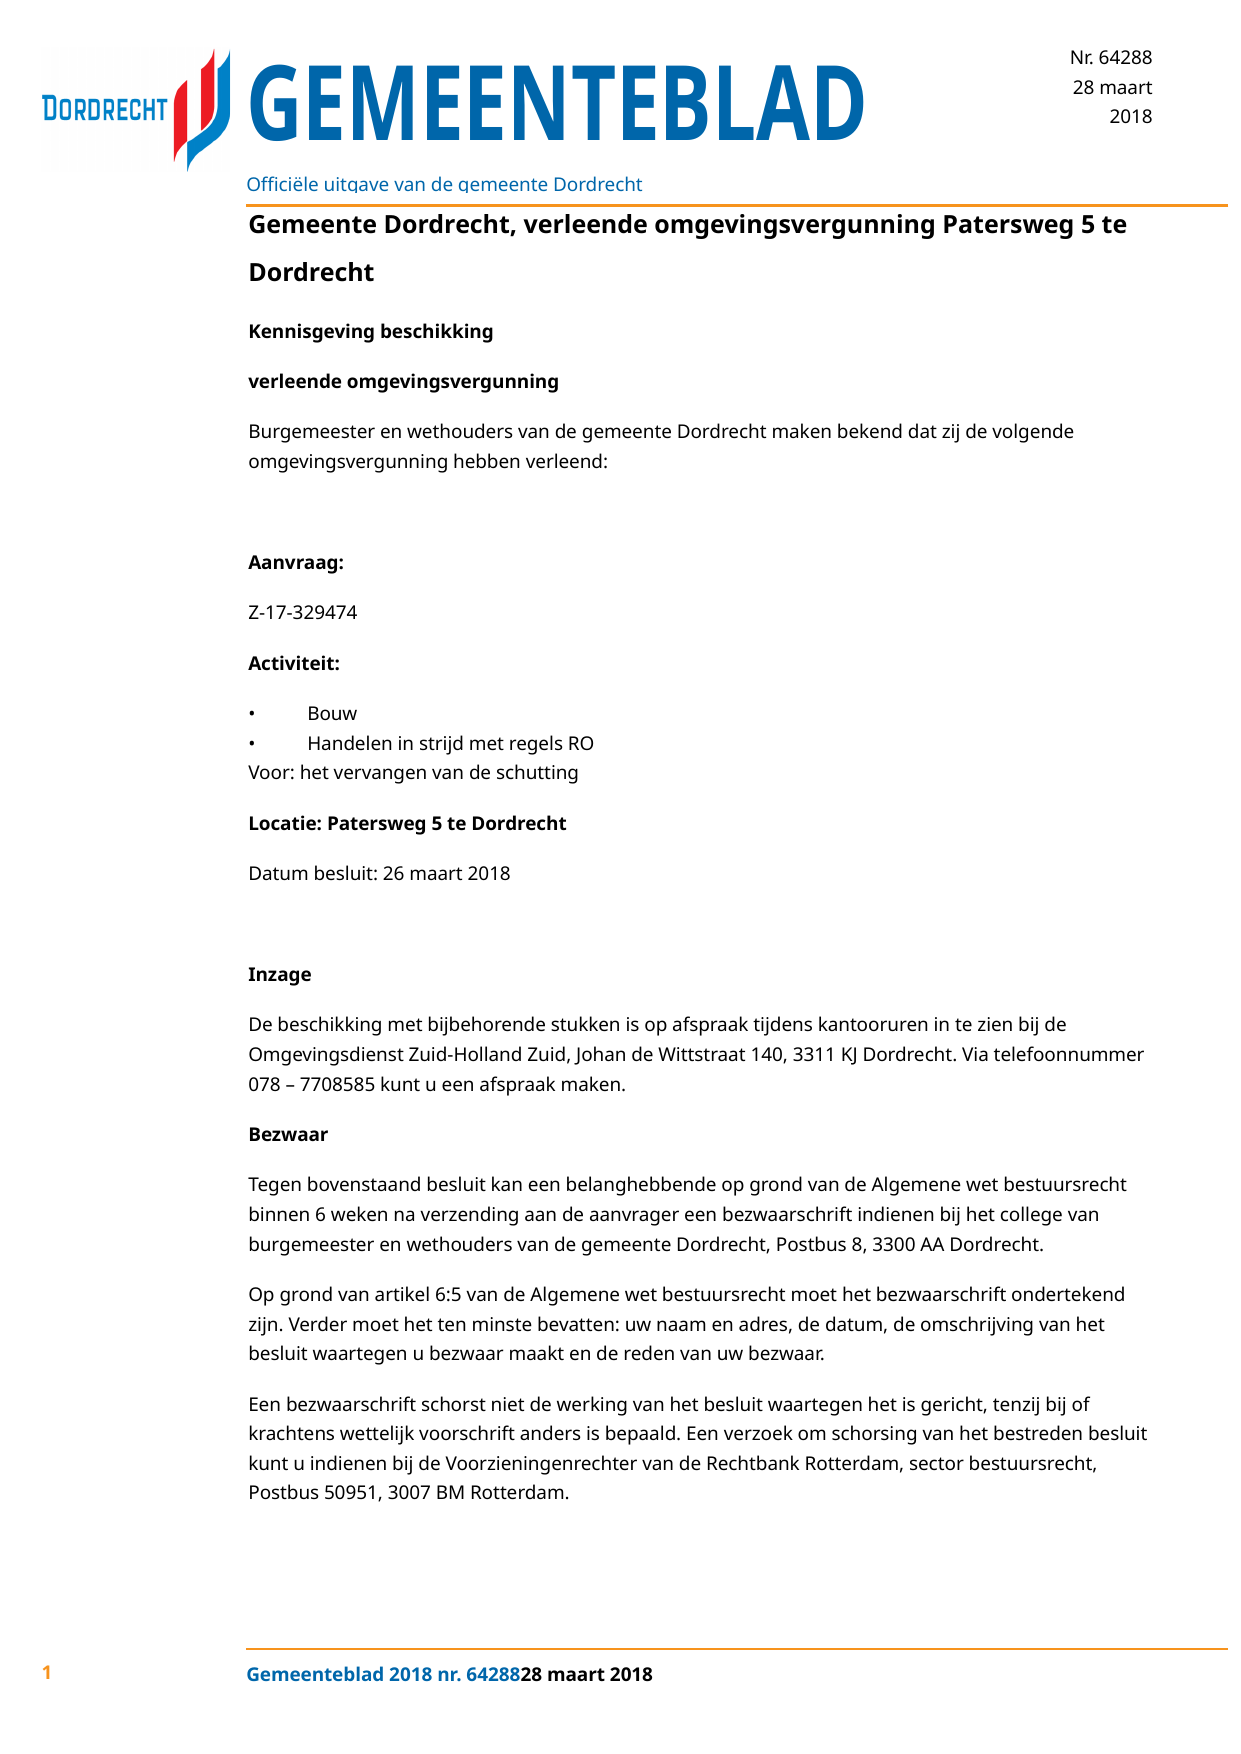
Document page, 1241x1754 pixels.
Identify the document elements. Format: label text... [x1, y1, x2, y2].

list Handelen in strijd met regels RO [248, 730, 1152, 756]
picture [41, 47, 231, 172]
text Z-17-329474 [248, 599, 1152, 625]
text Kennisgeving beschikking [248, 318, 1152, 344]
text Burgemeester en wethouders van de gemeente Dordrecht maken bekend dat zij de volgende omgevingsvergunning hebben verleend: [248, 419, 1152, 474]
text Locatie: Patersweg 5 te Dordrecht [248, 810, 1152, 836]
text Op grond van artikel 6:5 van de Algemene wet bestuursrecht moet het bezwaarschrift ondertekend zijn. Verder moet het ten minste bevatten: uw naam en adres, de datum, de omschrijving van het besluit waartegen u bezwaar maakt en de reden van uw bezwaar. [248, 1281, 1152, 1366]
text Gemeente Dordrecht, verleende omgevingsvergunning Patersweg 5 te Dordrecht [248, 207, 1152, 288]
text verleende omgevingsvergunning [248, 368, 1152, 394]
text Een bezwaarschrift schorst niet de werking van het besluit waartegen het is gericht, tenzij bij of krachtens wettelijk voorschrift anders is bepaald. Een verzoek om schorsing van het bestreden besluit kunt u indienen bij de Voorzieningenrechter van de Rechtbank Rotterdam, sector bestuursrecht, Postbus 50951, 3007 BM Rotterdam. [248, 1391, 1152, 1505]
text Datum besluit: 26 maart 2018 [248, 860, 1152, 886]
text Aanvraag: [248, 549, 1152, 575]
list Bouw [248, 700, 1152, 726]
text Bezwaar [248, 1121, 1152, 1147]
text Activiteit: [248, 650, 1152, 676]
text De beschikking met bijbehorende stukken is op afspraak tijdens kantooruren in te zien bij de Omgevingsdienst Zuid-Holland Zuid, Johan de Wittstraat 140, 3311 KJ Dordrecht. Via telefoonnummer 078 – 7708585 kunt u een afspraak maken. [248, 1012, 1152, 1097]
text Voor: het vervangen van de schutting [248, 759, 1152, 785]
text Inzage [248, 961, 1152, 987]
text Tegen bovenstaand besluit kan een belanghebbende op grond van de Algemene wet bestuursrecht binnen 6 weken na verzending aan de aanvrager een bezwaarschrift indienen bij het college van burgemeester en wethouders van de gemeente Dordrecht, Postbus 8, 3300 AA Dordrecht. [248, 1172, 1152, 1257]
